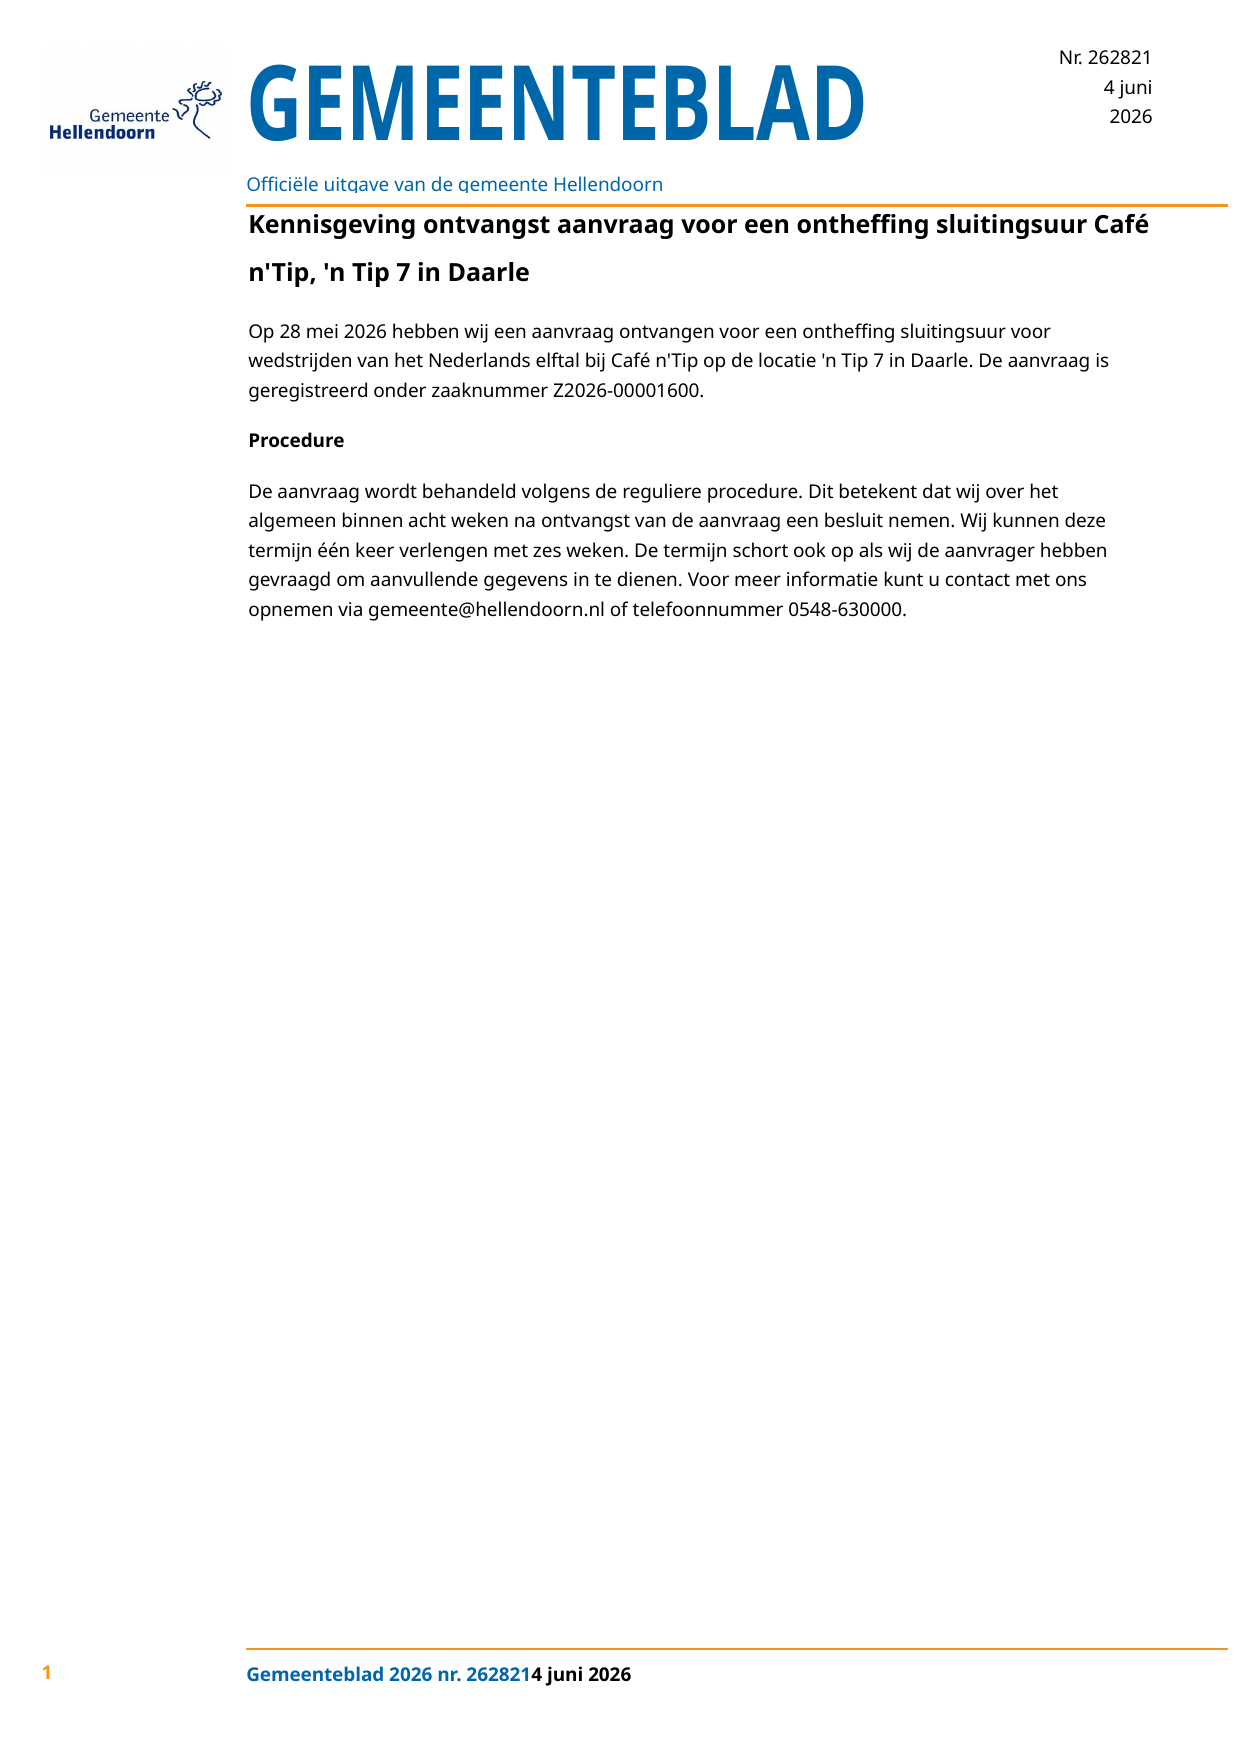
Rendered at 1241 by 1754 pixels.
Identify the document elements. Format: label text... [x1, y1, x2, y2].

text Procedure [248, 427, 1152, 453]
text De aanvraag wordt behandeld volgens de reguliere procedure. Dit betekent dat wij over het algemeen binnen acht weken na ontvangst van de aanvraag een besluit nemen. Wij kunnen deze termijn één keer verlengen met zes weken. De termijn schort ook op als wij de aanvrager hebben gevraagd om aanvullende gegevens in te dienen. Voor meer informatie kunt u contact met ons opnemen via gemeente@hellendoorn.nl of telefoonnummer 0548-630000. [248, 478, 1152, 622]
picture [41, 47, 231, 172]
text Op 28 mei 2026 hebben wij een aanvraag ontvangen voor een ontheffing sluitingsuur voor wedstrijden van het Nederlands elftal bij Café n'Tip op de locatie 'n Tip 7 in Daarle. De aanvraag is geregistreerd onder zaaknummer Z2026-00001600. [248, 318, 1152, 403]
text Kennisgeving ontvangst aanvraag voor een ontheffing sluitingsuur Café n'Tip, 'n Tip 7 in Daarle [248, 207, 1152, 288]
